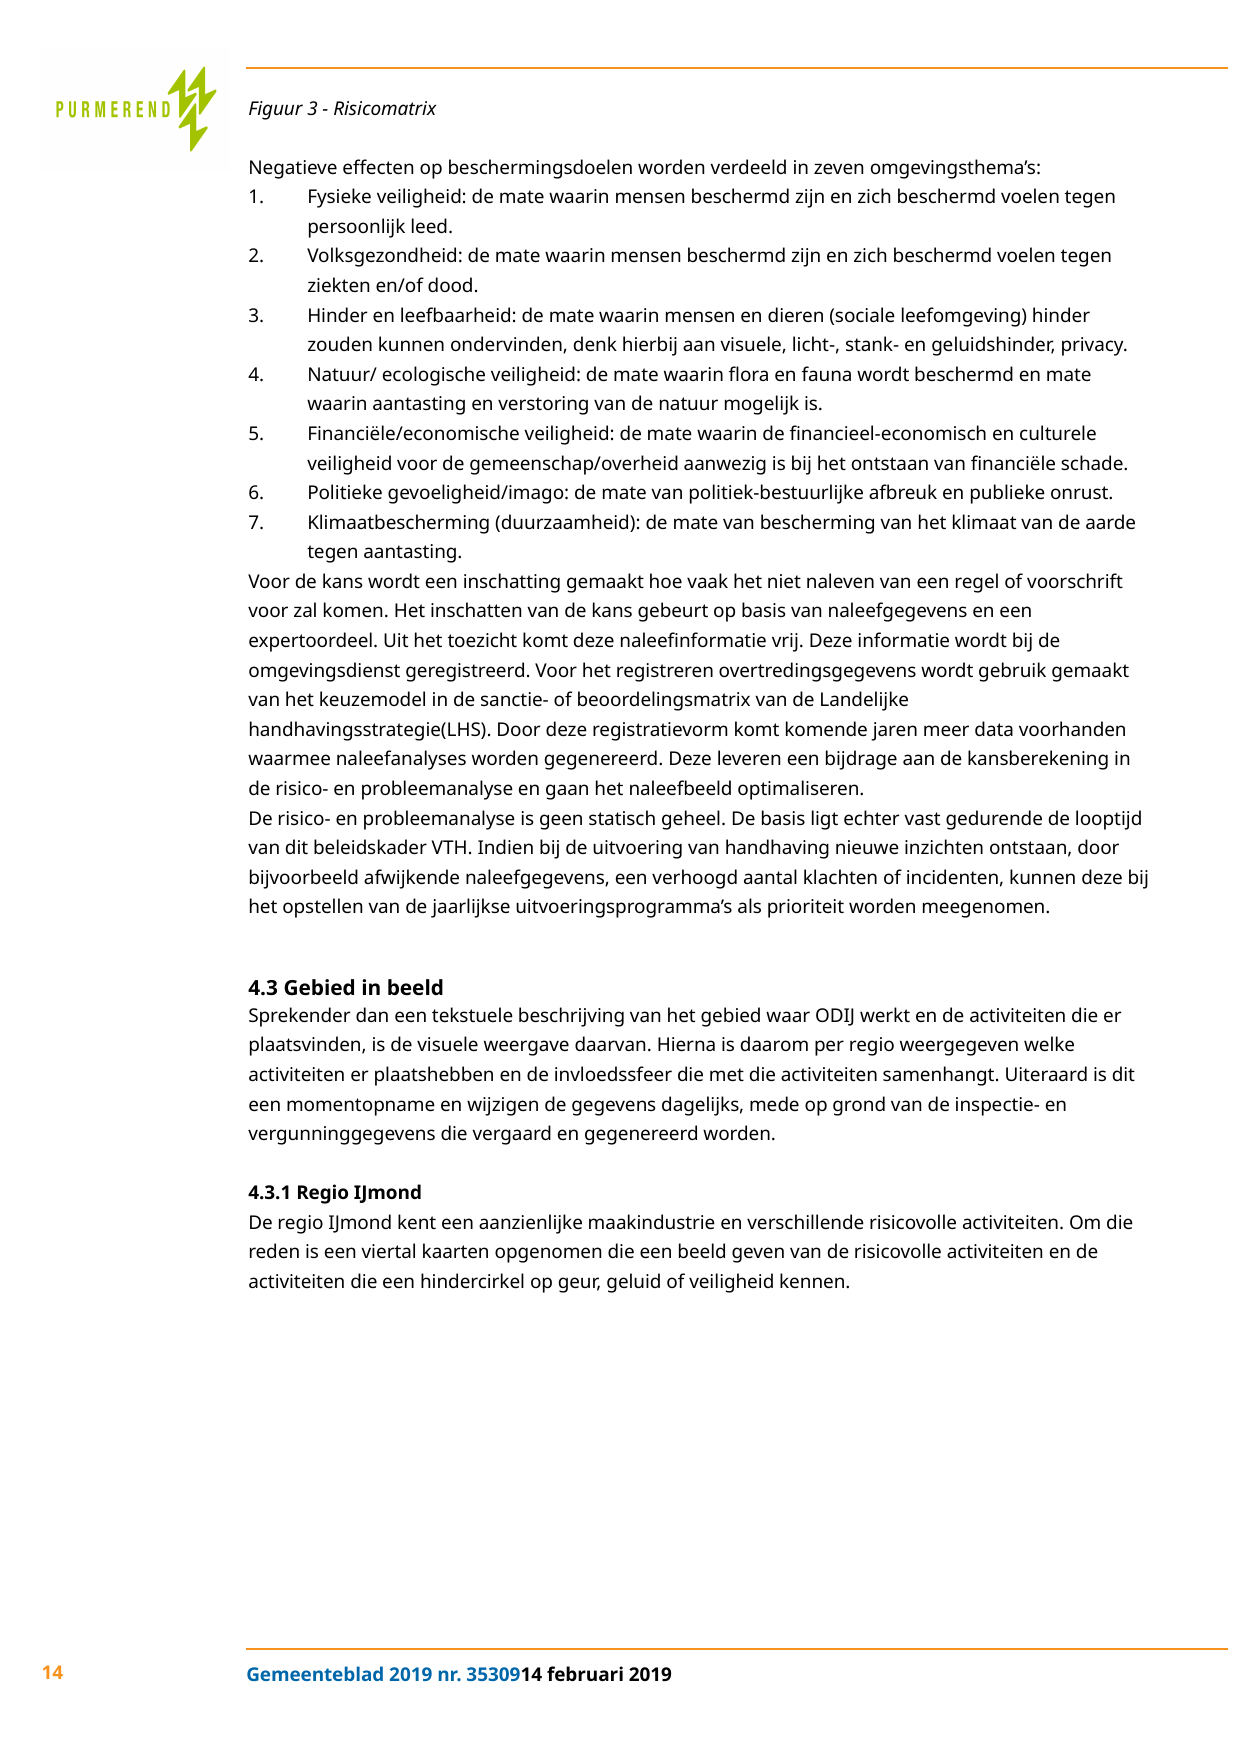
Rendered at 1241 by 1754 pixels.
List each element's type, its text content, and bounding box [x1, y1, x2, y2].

text De risico- en probleemanalyse is geen statisch geheel. De basis ligt echter vast gedurende de looptijd van dit beleidskader VTH. Indien bij de uitvoering van handhaving nieuwe inzichten ontstaan, door bijvoorbeeld afwijkende naleefgegevens, een verhoogd aantal klachten of incidenten, kunnen deze bij het opstellen van de jaarlijkse uitvoeringsprogramma’s als prioriteit worden meegenomen. [248, 805, 1152, 919]
list Fysieke veiligheid: de mate waarin mensen beschermd zijn en zich beschermd voelen tegen persoonlijk leed. [248, 183, 1152, 239]
text De regio IJmond kent een aanzienlijke maakindustrie en verschillende risicovolle activiteiten. Om die reden is een viertal kaarten opgenomen die een beeld geven van de risicovolle activiteiten en de activiteiten die een hindercirkel op geur, geluid of veiligheid kennen. [248, 1209, 1152, 1294]
list Klimaatbescherming (duurzaamheid): de mate van bescherming van het klimaat van de aarde tegen aantasting. [248, 509, 1152, 564]
text Negatieve effecten op beschermingsdoelen worden verdeeld in zeven omgevingsthema’s: [248, 154, 1152, 180]
list Hinder en leefbaarheid: de mate waarin mensen en dieren (sociale leefomgeving) hinder zouden kunnen ondervinden, denk hierbij aan visuele, licht-, stank- en geluidshinder, privacy. [248, 302, 1152, 357]
text Voor de kans wordt een inschatting gemaakt hoe vaak het niet naleven van een regel of voorschrift voor zal komen. Het inschatten van de kans gebeurt op basis van naleefgegevens en een expertoordeel. Uit het toezicht komt deze naleefinformatie vrij. Deze informatie wordt bij de omgevingsdienst geregistreerd. Voor het registreren overtredingsgegevens wordt gebruik gemaakt van het keuzemodel in de sanctie- of beoordelingsmatrix van de Landelijke handhavingsstrategie(LHS). Door deze registratievorm komt komende jaren meer data voorhanden waarmee naleefanalyses worden gegenereerd. Deze leveren een bijdrage aan de kansberekening in de risico- en probleemanalyse en gaan het naleefbeeld optimaliseren. [248, 568, 1152, 801]
text Sprekender dan een tekstuele beschrijving van het gebied waar ODIJ werkt en de activiteiten die er plaatsvinden, is de visuele weergave daarvan. Hierna is daarom per regio weergegeven welke activiteiten er plaatshebben en de invloedssfeer die met die activiteiten samenhangt. Uiteraard is dit een momentopname en wijzigen de gegevens dagelijks, mede op grond van de inspectie- en vergunninggegevens die vergaard en gegenereerd worden. [248, 1002, 1152, 1146]
list Financiële/economische veiligheid: de mate waarin de financieel-economisch en culturele veiligheid voor de gemeenschap/overheid aanwezig is bij het ontstaan van financiële schade. [248, 420, 1152, 476]
text 4.3 Gebied in beeld [248, 973, 1152, 1002]
picture [41, 47, 231, 172]
list Natuur/ ecologische veiligheid: de mate waarin flora en fauna wordt beschermd en mate waarin aantasting en verstoring van de natuur mogelijk is. [248, 361, 1152, 416]
text 4.3.1 Regio IJmond [248, 1179, 1152, 1205]
text Figuur 3 - Risicomatrix [248, 95, 1152, 121]
list Politieke gevoeligheid/imago: de mate van politiek-bestuurlijke afbreuk en publieke onrust. [248, 479, 1152, 505]
list Volksgezondheid: de mate waarin mensen beschermd zijn en zich beschermd voelen tegen ziekten en/of dood. [248, 243, 1152, 298]
